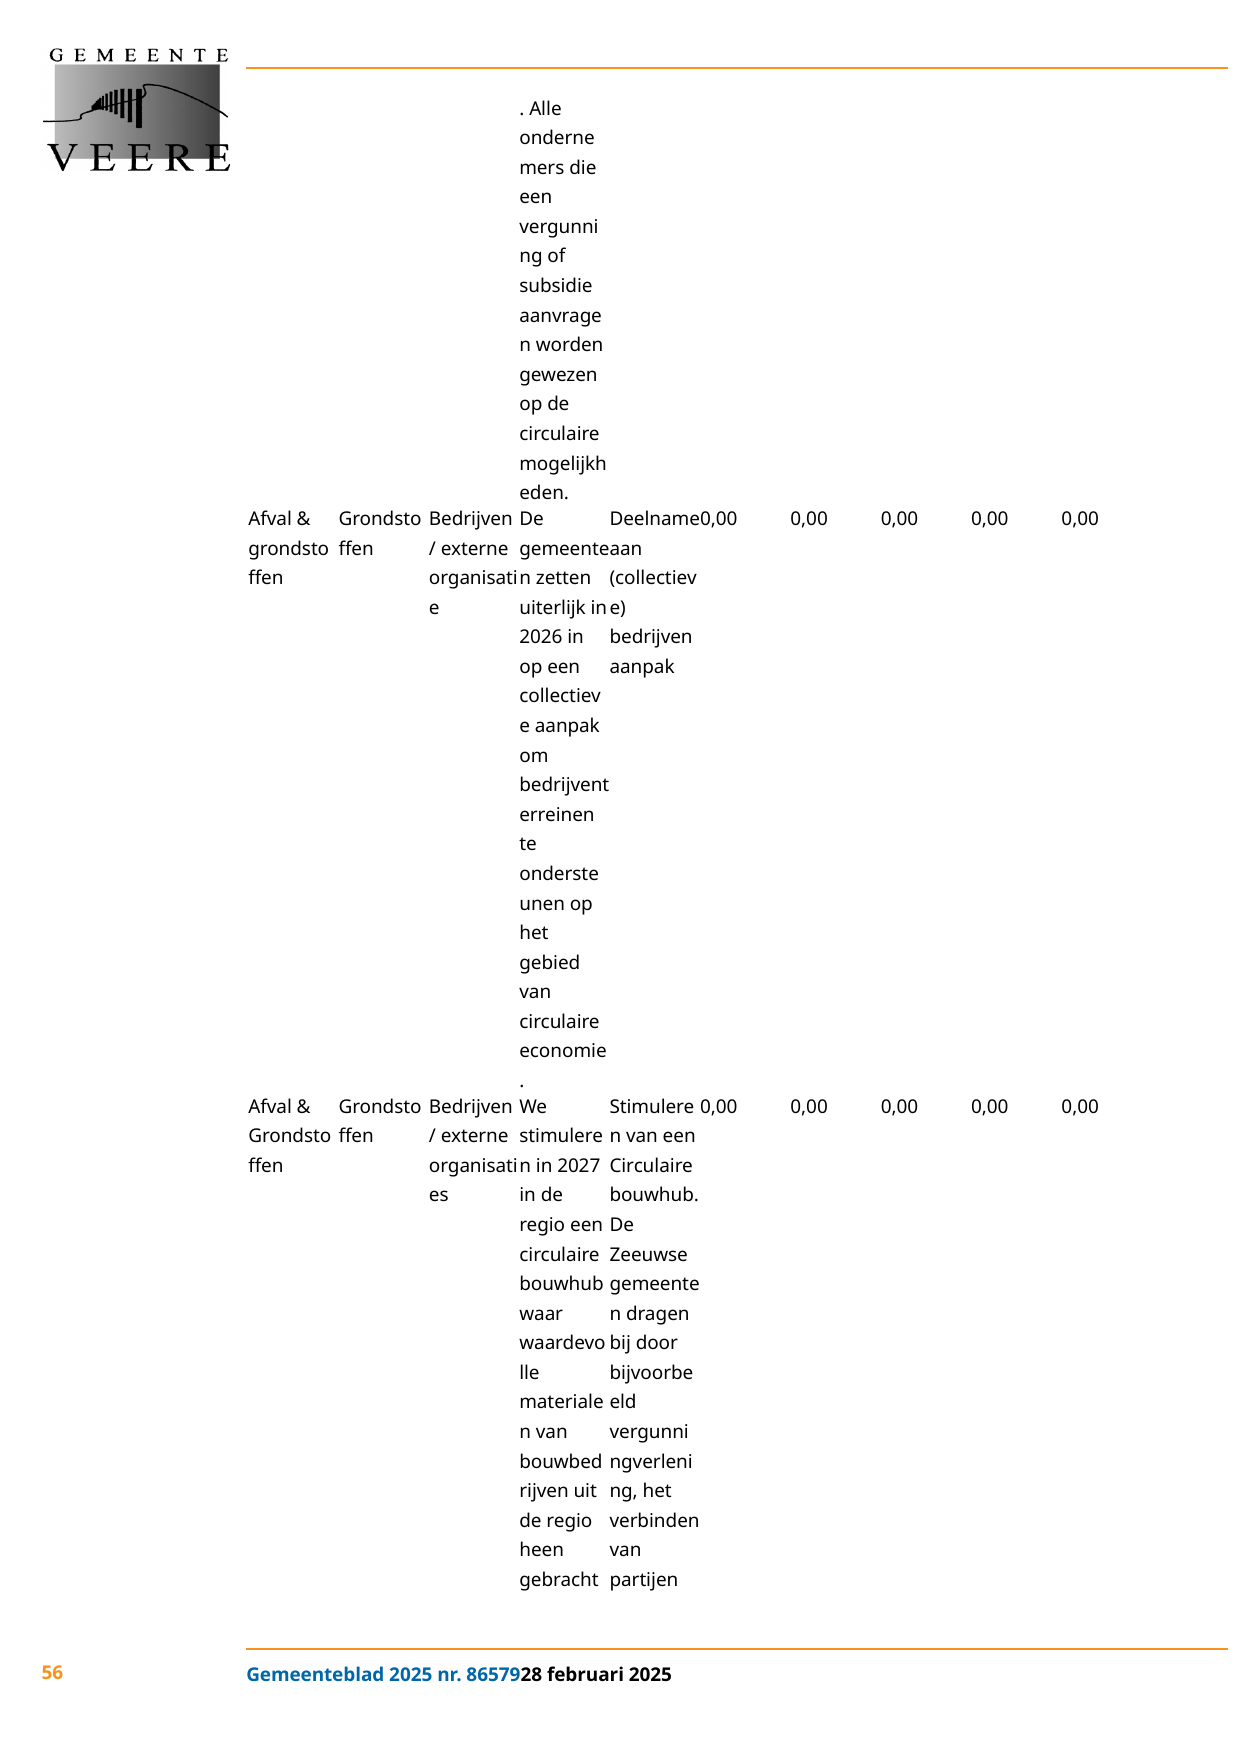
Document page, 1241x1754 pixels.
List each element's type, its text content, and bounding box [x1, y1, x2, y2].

table_cell 0,00 [971, 1093, 1061, 1592]
table_cell Bedrijven/ externe organisaties [429, 1093, 519, 1592]
table_cell 0,00 [881, 1093, 971, 1592]
table_cell [700, 95, 790, 505]
table_cell [971, 95, 1061, 505]
table_cell 0,00 [971, 505, 1061, 1093]
table_cell [1061, 95, 1152, 505]
table_cell [429, 95, 519, 505]
table_cell Afval & grondstoffen [248, 505, 338, 1093]
table_cell Grondstoffen [338, 505, 429, 1093]
table_cell Afval & Grondstoffen [248, 1093, 338, 1592]
picture [41, 47, 231, 172]
table_cell 0,00 [700, 505, 790, 1093]
table_cell De gemeenten zetten uiterlijk in 2026 in op een collectieve aanpak om bedrijventerreinen te ondersteunen op het gebied van circulaire economie. [519, 505, 609, 1093]
table_cell Stimuleren van een Circulaire bouwhub. De Zeeuwse gemeenten dragen bij door bijvoorbeeld vergunningverlening, het verbinden van partijen [609, 1093, 700, 1592]
table_cell [338, 95, 429, 505]
table_cell 0,00 [1061, 505, 1152, 1093]
table_cell 0,00 [700, 1093, 790, 1592]
table_cell [790, 95, 881, 505]
table_cell 0,00 [881, 505, 971, 1093]
table_cell [881, 95, 971, 505]
table_cell 0,00 [790, 1093, 881, 1592]
table_cell [248, 95, 338, 505]
table_cell Bedrijven / externe organisatie [429, 505, 519, 1093]
table_cell 0,00 [1061, 1093, 1152, 1592]
table_cell [609, 95, 700, 505]
table_cell Deelname aan (collectieve) bedrijvenaanpak [609, 505, 700, 1093]
table_cell 0,00 [790, 505, 881, 1093]
table_cell Grondstoffen [338, 1093, 429, 1592]
table_cell . Alle ondernemers die een vergunning of subsidie aanvragen worden gewezen op de circulaire mogelijkheden. [519, 95, 609, 505]
table_cell We stimuleren in 2027 in de regio een circulaire bouwhub waar waardevolle materialen van bouwbedrijven uit de regio heen gebracht [519, 1093, 609, 1592]
